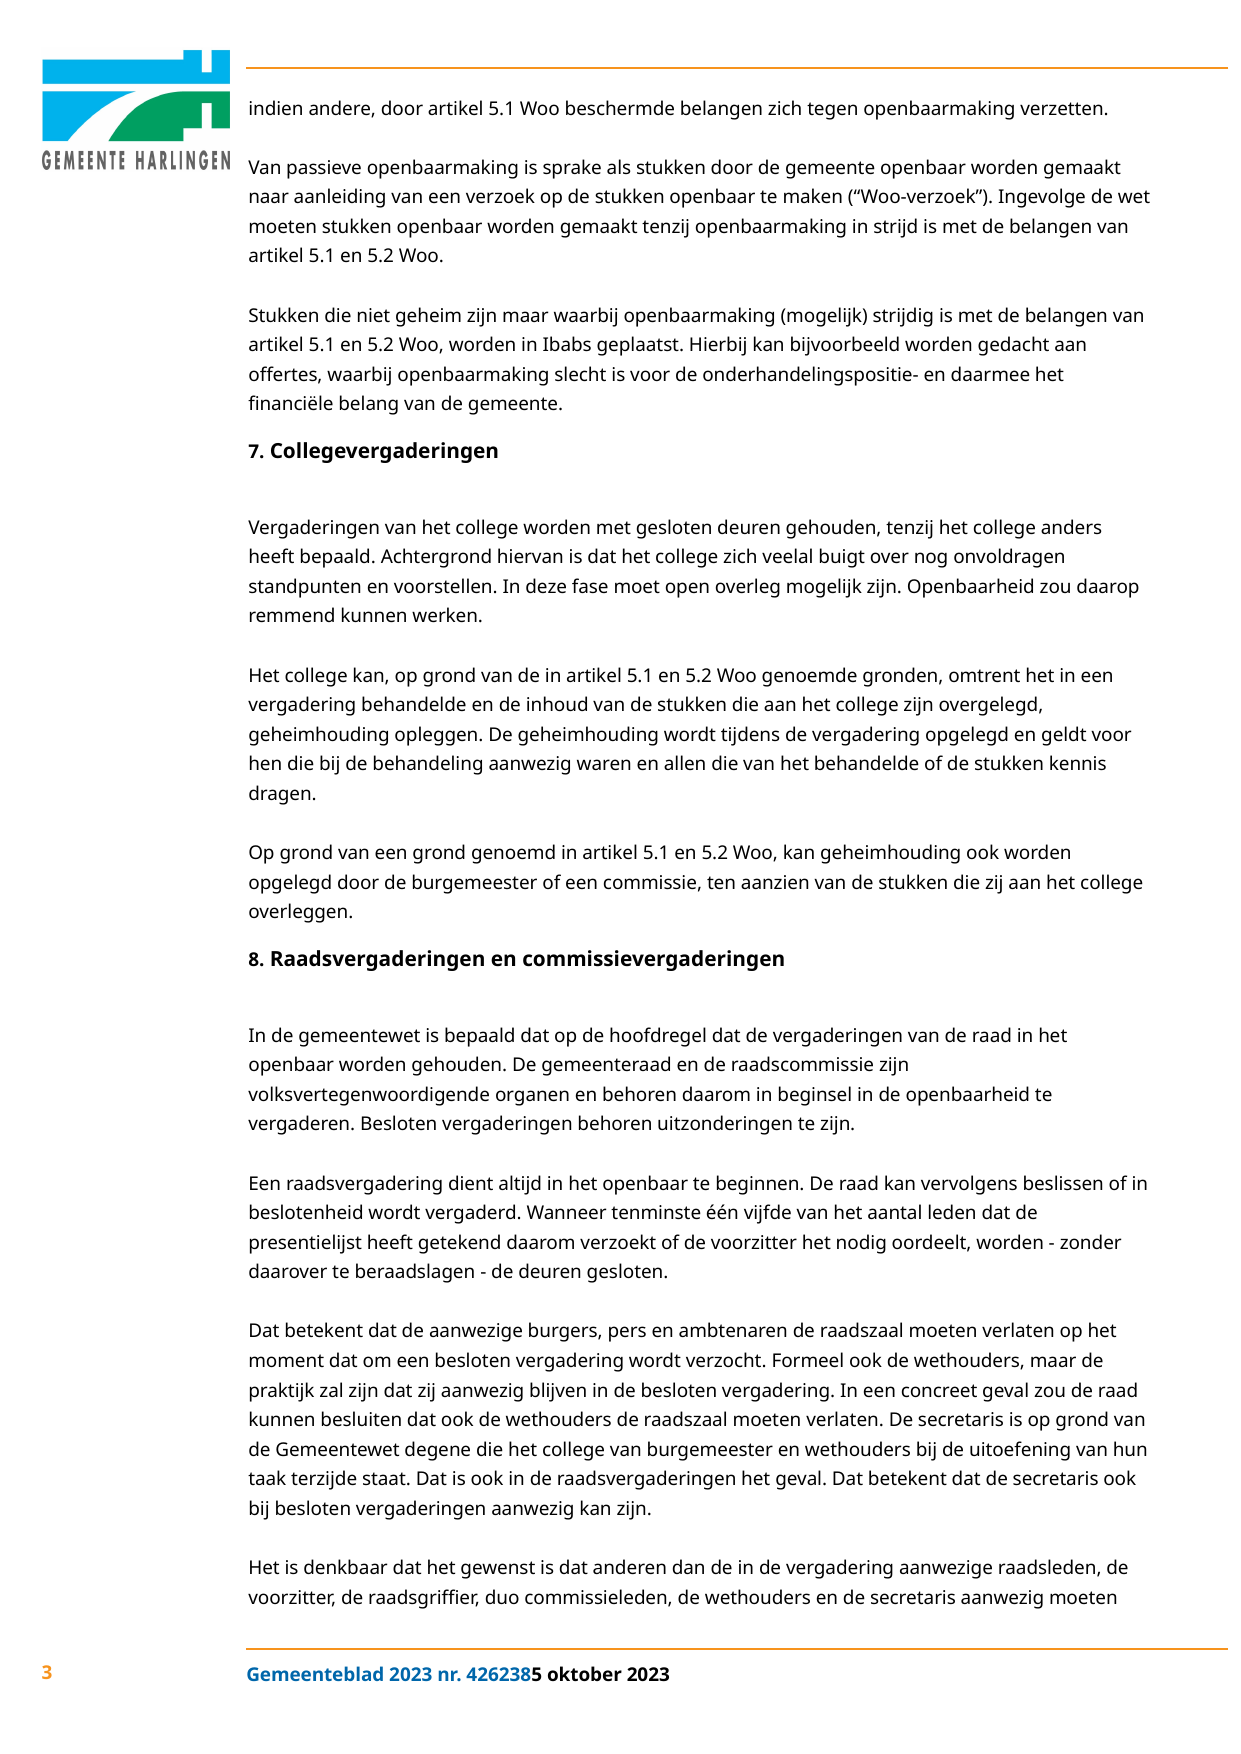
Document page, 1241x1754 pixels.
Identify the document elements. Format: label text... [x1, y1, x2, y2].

text Het is denkbaar dat het gewenst is dat anderen dan de in de vergadering aanwezige raadsleden, de voorzitter, de raadsgriffier, duo commissieleden, de wethouders en de secretaris aanwezig moeten [248, 1554, 1152, 1610]
text Een raadsvergadering dient altijd in het openbaar te beginnen. De raad kan vervolgens beslissen of in beslotenheid wordt vergaderd. Wanneer tenminste één vijfde van het aantal leden dat de presentielijst heeft getekend daarom verzoekt of de voorzitter het nodig oordeelt, worden - zonder daarover te beraadslagen - de deuren gesloten. [248, 1170, 1152, 1284]
text Dat betekent dat de aanwezige burgers, pers en ambtenaren de raadszaal moeten verlaten op het moment dat om een besloten vergadering wordt verzocht. Formeel ook de wethouders, maar de praktijk zal zijn dat zij aanwezig blijven in de besloten vergadering. In een concreet geval zou de raad kunnen besluiten dat ook de wethouders de raadszaal moeten verlaten. De secretaris is op grond van de Gemeentewet degene die het college van burgemeester en wethouders bij de uitoefening van hun taak terzijde staat. Dat is ook in de raadsvergaderingen het geval. Dat betekent dat de secretaris ook bij besloten vergaderingen aanwezig kan zijn. [248, 1318, 1152, 1521]
text Op grond van een grond genoemd in artikel 5.1 en 5.2 Woo, kan geheimhouding ook worden opgelegd door de burgemeester of een commissie, ten aanzien van de stukken die zij aan het college overleggen. [248, 839, 1152, 924]
text In de gemeentewet is bepaald dat op de hoofdregel dat de vergaderingen van de raad in het openbaar worden gehouden. De gemeenteraad en de raadscommissie zijn volksvertegenwoordigende organen en behoren daarom in beginsel in de openbaarheid te vergaderen. Besloten vergaderingen behoren uitzonderingen te zijn. [248, 1022, 1152, 1136]
text 8. Raadsvergaderingen en commissievergaderingen [248, 944, 1152, 973]
text Het college kan, op grond van de in artikel 5.1 en 5.2 Woo genoemde gronden, omtrent het in een vergadering behandelde en de inhoud van de stukken die aan het college zijn overgelegd, geheimhouding opleggen. De geheimhouding wordt tijdens de vergadering opgelegd en geldt voor hen die bij de behandeling aanwezig waren en allen die van het behandelde of de stukken kennis dragen. [248, 662, 1152, 806]
text indien andere, door artikel 5.1 Woo beschermde belangen zich tegen openbaarmaking verzetten. [248, 95, 1152, 121]
text Van passieve openbaarmaking is sprake als stukken door de gemeente openbaar worden gemaakt naar aanleiding van een verzoek op de stukken openbaar te maken (“Woo-verzoek”). Ingevolge de wet moeten stukken openbaar worden gemaakt tenzij openbaarmaking in strijd is met de belangen van artikel 5.1 en 5.2 Woo. [248, 154, 1152, 268]
text Vergaderingen van het college worden met gesloten deuren gehouden, tenzij het college anders heeft bepaald. Achtergrond hiervan is dat het college zich veelal buigt over nog onvoldragen standpunten en voorstellen. In deze fase moet open overleg mogelijk zijn. Openbaarheid zou daarop remmend kunnen werken. [248, 514, 1152, 628]
text 7. Collegevergaderingen [248, 436, 1152, 465]
text Stukken die niet geheim zijn maar waarbij openbaarmaking (mogelijk) strijdig is met de belangen van artikel 5.1 en 5.2 Woo, worden in Ibabs geplaatst. Hierbij kan bijvoorbeeld worden gedacht aan offertes, waarbij openbaarmaking slecht is voor de onderhandelingspositie- en daarmee het financiële belang van de gemeente. [248, 302, 1152, 416]
picture [41, 47, 231, 172]
